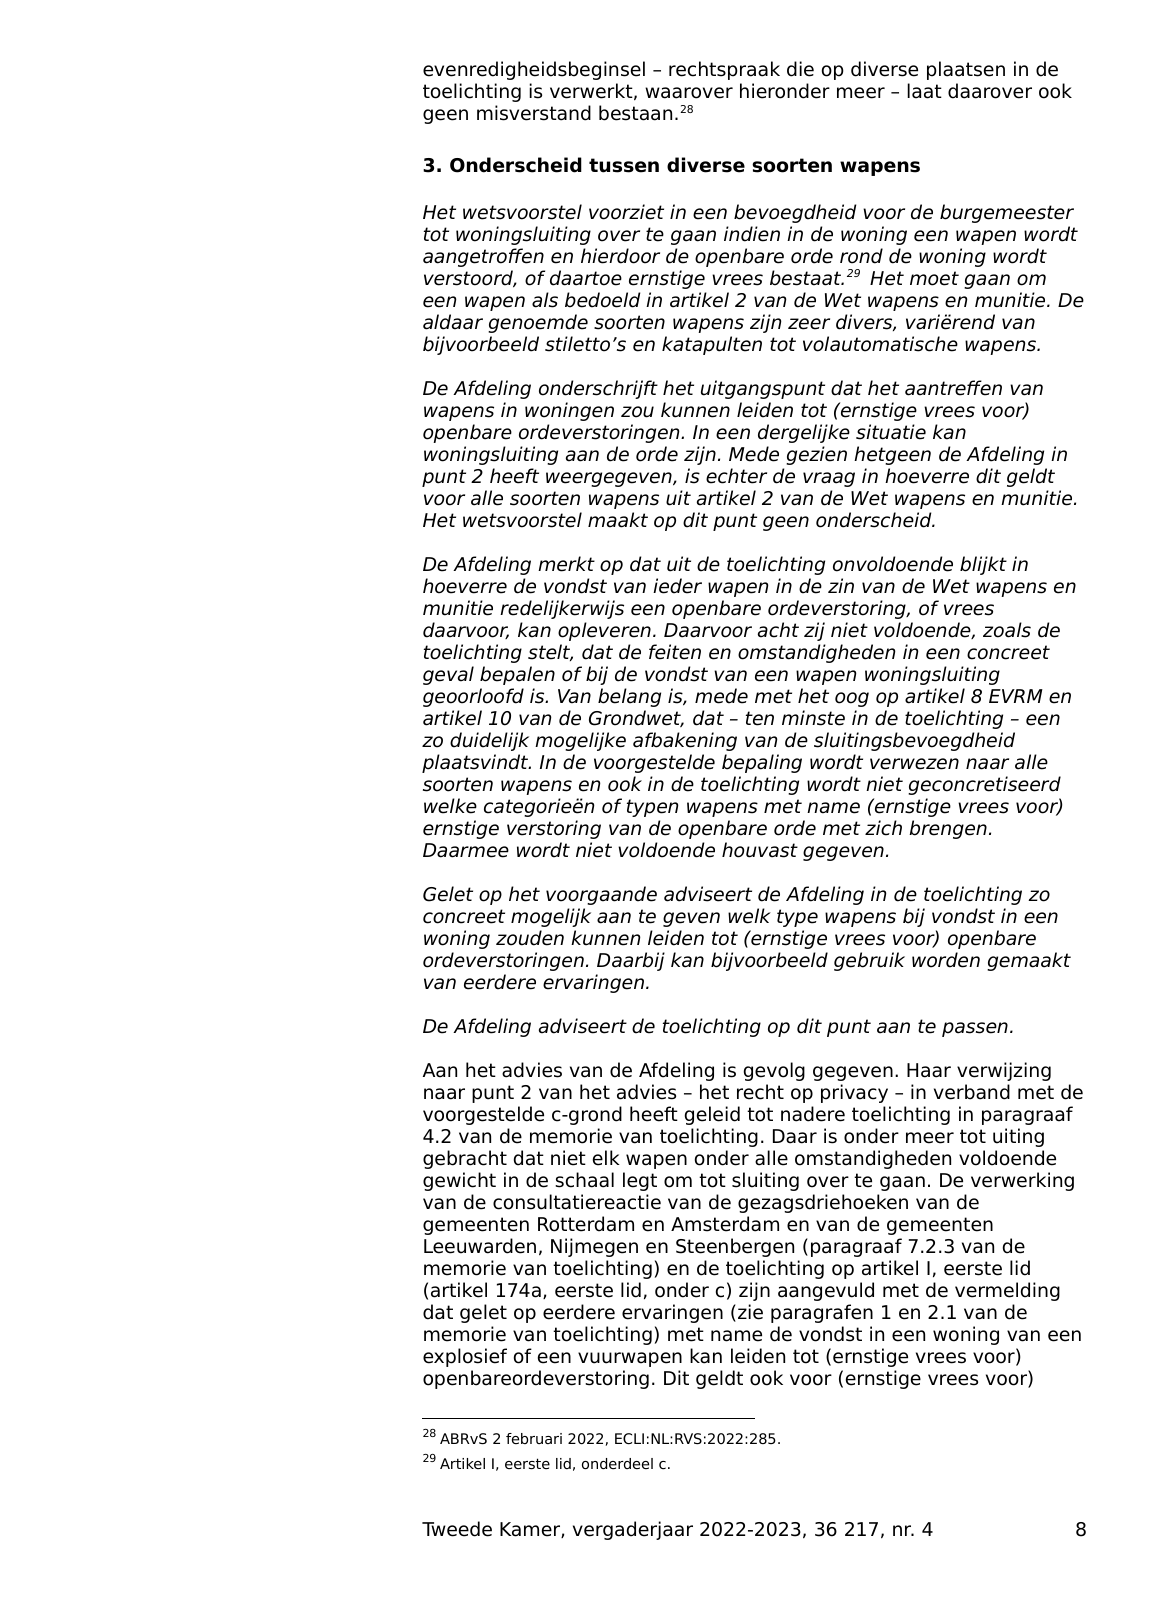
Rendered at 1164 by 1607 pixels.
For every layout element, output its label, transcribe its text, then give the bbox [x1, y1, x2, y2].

text Gelet op het voorgaande adviseert de Afdeling in de toelichting zo concreet mogelijk aan te geven welk type wapens bij vondst in een woning zouden kunnen leiden tot (ernstige vrees voor) openbare ordeverstoringen. Daarbij kan bijvoorbeeld gebruik worden gemaakt van eerdere ervaringen. [422, 884, 1087, 994]
text De Afdeling onderschrijft het uitgangspunt dat het aantreffen van wapens in woningen zou kunnen leiden tot (ernstige vrees voor) openbare ordeverstoringen. In een dergelijke situatie kan woningsluiting aan de orde zijn. Mede gezien hetgeen de Afdeling in punt 2 heeft weergegeven, is echter de vraag in hoeverre dit geldt voor alle soorten wapens uit artikel 2 van de Wet wapens en munitie. Het wetsvoorstel maakt op dit punt geen onderscheid. [422, 378, 1087, 532]
text De Afdeling merkt op dat uit de toelichting onvoldoende blijkt in hoeverre de vondst van ieder wapen in de zin van de Wet wapens en munitie redelijkerwijs een openbare ordeverstoring, of vrees daarvoor, kan opleveren. Daarvoor acht zij niet voldoende, zoals de toelichting stelt, dat de feiten en omstandigheden in een concreet geval bepalen of bij de vondst van een wapen woningsluiting geoorloofd is. Van belang is, mede met het oog op artikel 8 EVRM en artikel 10 van de Grondwet, dat – ten minste in de toelichting – een zo duidelijk mogelijke afbakening van de sluitingsbevoegdheid plaatsvindt. In de voorgestelde bepaling wordt verwezen naar alle soorten wapens en ook in de toelichting wordt niet geconcretiseerd welke categorieën of typen wapens met name (ernstige vrees voor) ernstige verstoring van de openbare orde met zich brengen. Daarmee wordt niet voldoende houvast gegeven. [422, 554, 1087, 862]
text Artikel I, eerste lid, onderdeel c. [422, 1452, 1087, 1474]
text evenredigheidsbeginsel – rechtspraak die op diverse plaatsen in de toelichting is verwerkt, waarover hieronder meer – laat daarover ook geen misverstand bestaan. [422, 59, 1087, 125]
text Het wetsvoorstel voorziet in een bevoegdheid voor de burgemeester tot woningsluiting over te gaan indien in de woning een wapen wordt aangetroffen en hierdoor de openbare orde rond de woning wordt verstoord, of daartoe ernstige vrees bestaat. Het moet gaan om een wapen als bedoeld in artikel 2 van de Wet wapens en munitie. De aldaar genoemde soorten wapens zijn zeer divers, variërend van bijvoorbeeld stiletto’s en katapulten tot volautomatische wapens. [422, 202, 1087, 356]
text ABRvS 2 februari 2022, ECLI:NL:RVS:2022:285. [422, 1427, 1087, 1449]
text Aan het advies van de Afdeling is gevolg gegeven. Haar verwijzing naar punt 2 van het advies – het recht op privacy – in verband met de voorgestelde c-grond heeft geleid tot nadere toelichting in paragraaf 4.2 van de memorie van toelichting. Daar is onder meer tot uiting gebracht dat niet elk wapen onder alle omstandigheden voldoende gewicht in de schaal legt om tot sluiting over te gaan. De verwerking van de consultatiereactie van de gezagsdriehoeken van de gemeenten Rotterdam en Amsterdam en van de gemeenten Leeuwarden, Nijmegen en Steenbergen (paragraaf 7.2.3 van de memorie van toelichting) en de toelichting op artikel I, eerste lid (artikel 174a, eerste lid, onder c) zijn aangevuld met de vermelding dat gelet op eerdere ervaringen (zie paragrafen 1 en 2.1 van de memorie van toelichting) met name de vondst in een woning van een explosief of een vuurwapen kan leiden tot (ernstige vrees voor) openbareordeverstoring. Dit geldt ook voor (ernstige vrees voor) [422, 1060, 1087, 1390]
text De Afdeling adviseert de toelichting op dit punt aan te passen. [422, 1016, 1087, 1038]
subtitle 3. Onderscheid tussen diverse soorten wapens [422, 155, 1087, 177]
